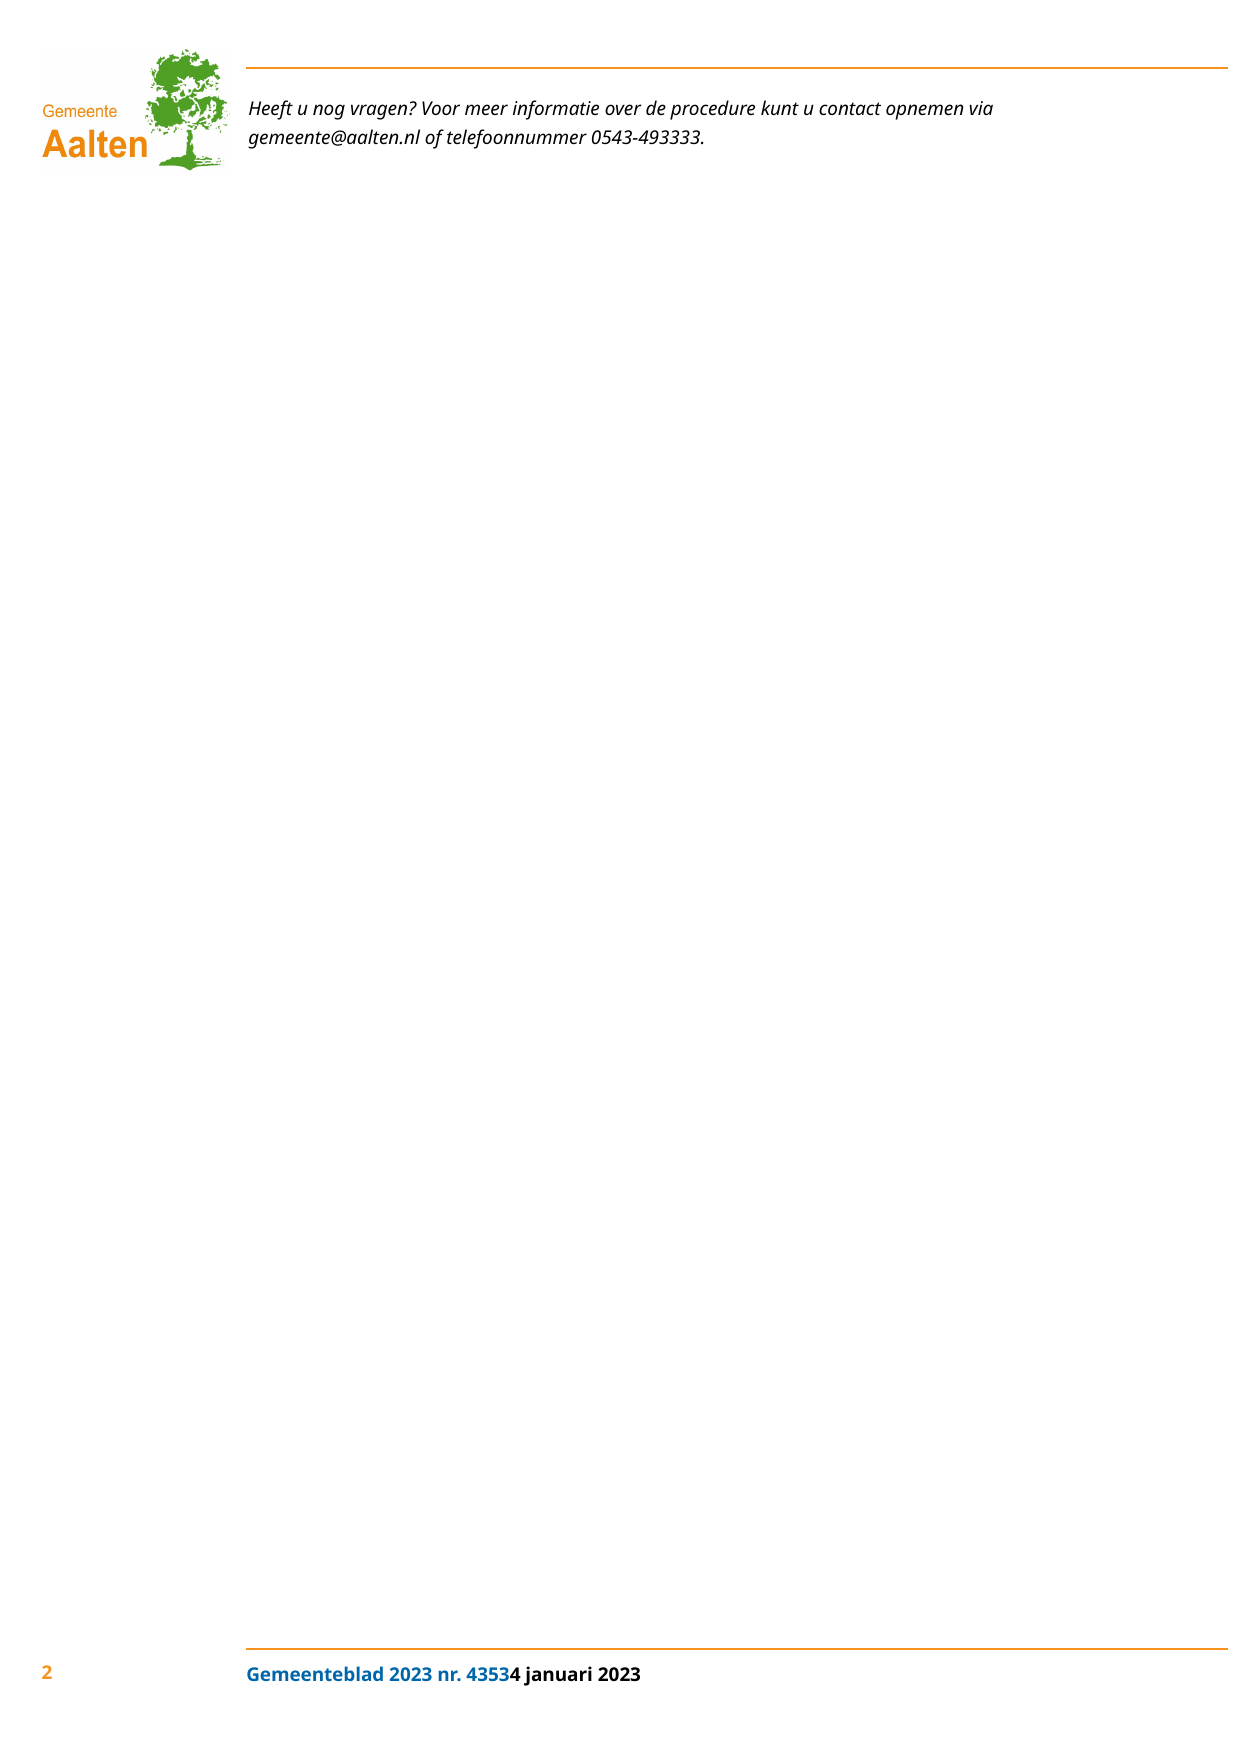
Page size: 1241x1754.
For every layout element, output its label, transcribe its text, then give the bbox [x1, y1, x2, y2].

text Heeft u nog vragen? Voor meer informatie over de procedure kunt u contact opnemen via gemeente@aalten.nl of telefoonnummer 0543-493333. [248, 95, 1152, 150]
picture [41, 47, 231, 172]
